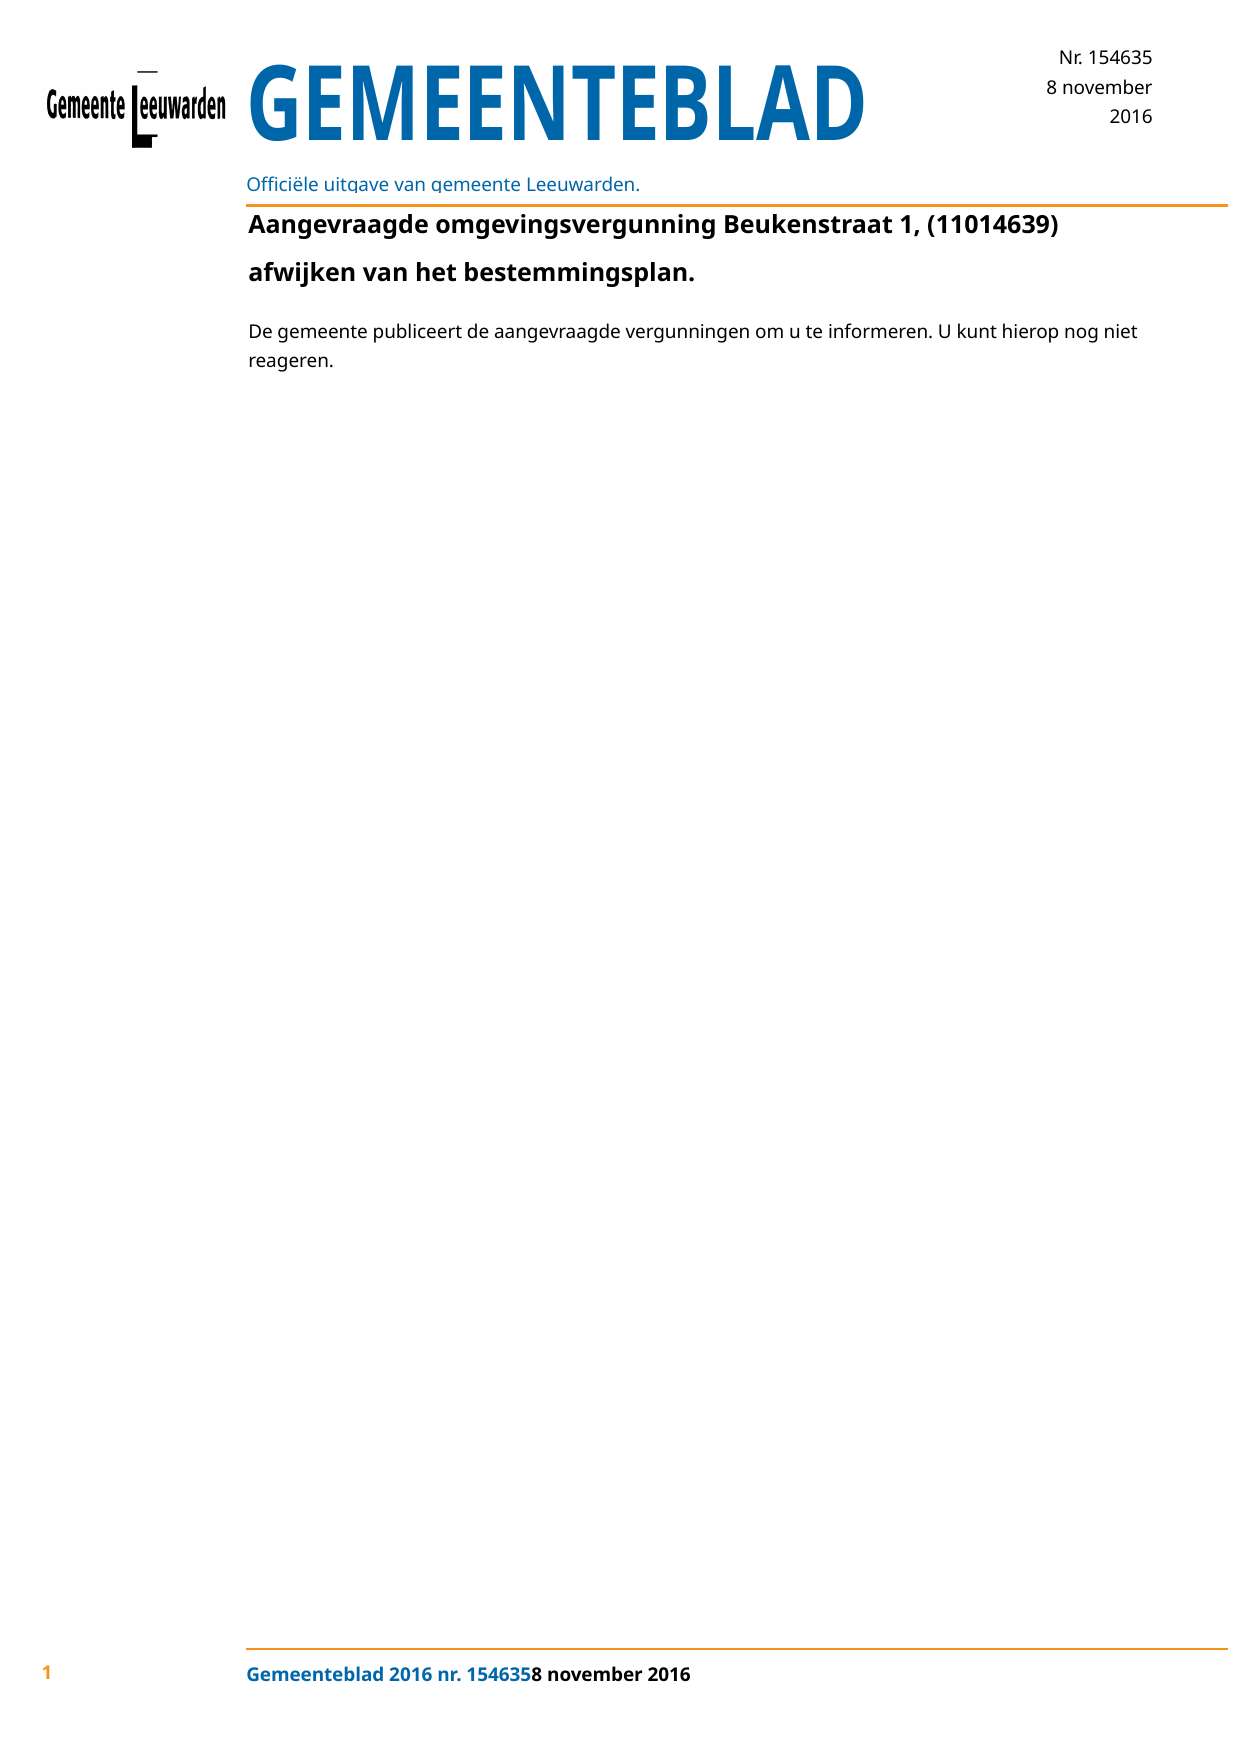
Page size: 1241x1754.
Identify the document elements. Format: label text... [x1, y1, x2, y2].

picture [41, 47, 231, 172]
text De gemeente publiceert de aangevraagde vergunningen om u te informeren. U kunt hierop nog niet reageren. [248, 318, 1152, 373]
text Aangevraagde omgevingsvergunning Beukenstraat 1, (11014639) afwijken van het bestemmingsplan. [248, 207, 1152, 288]
